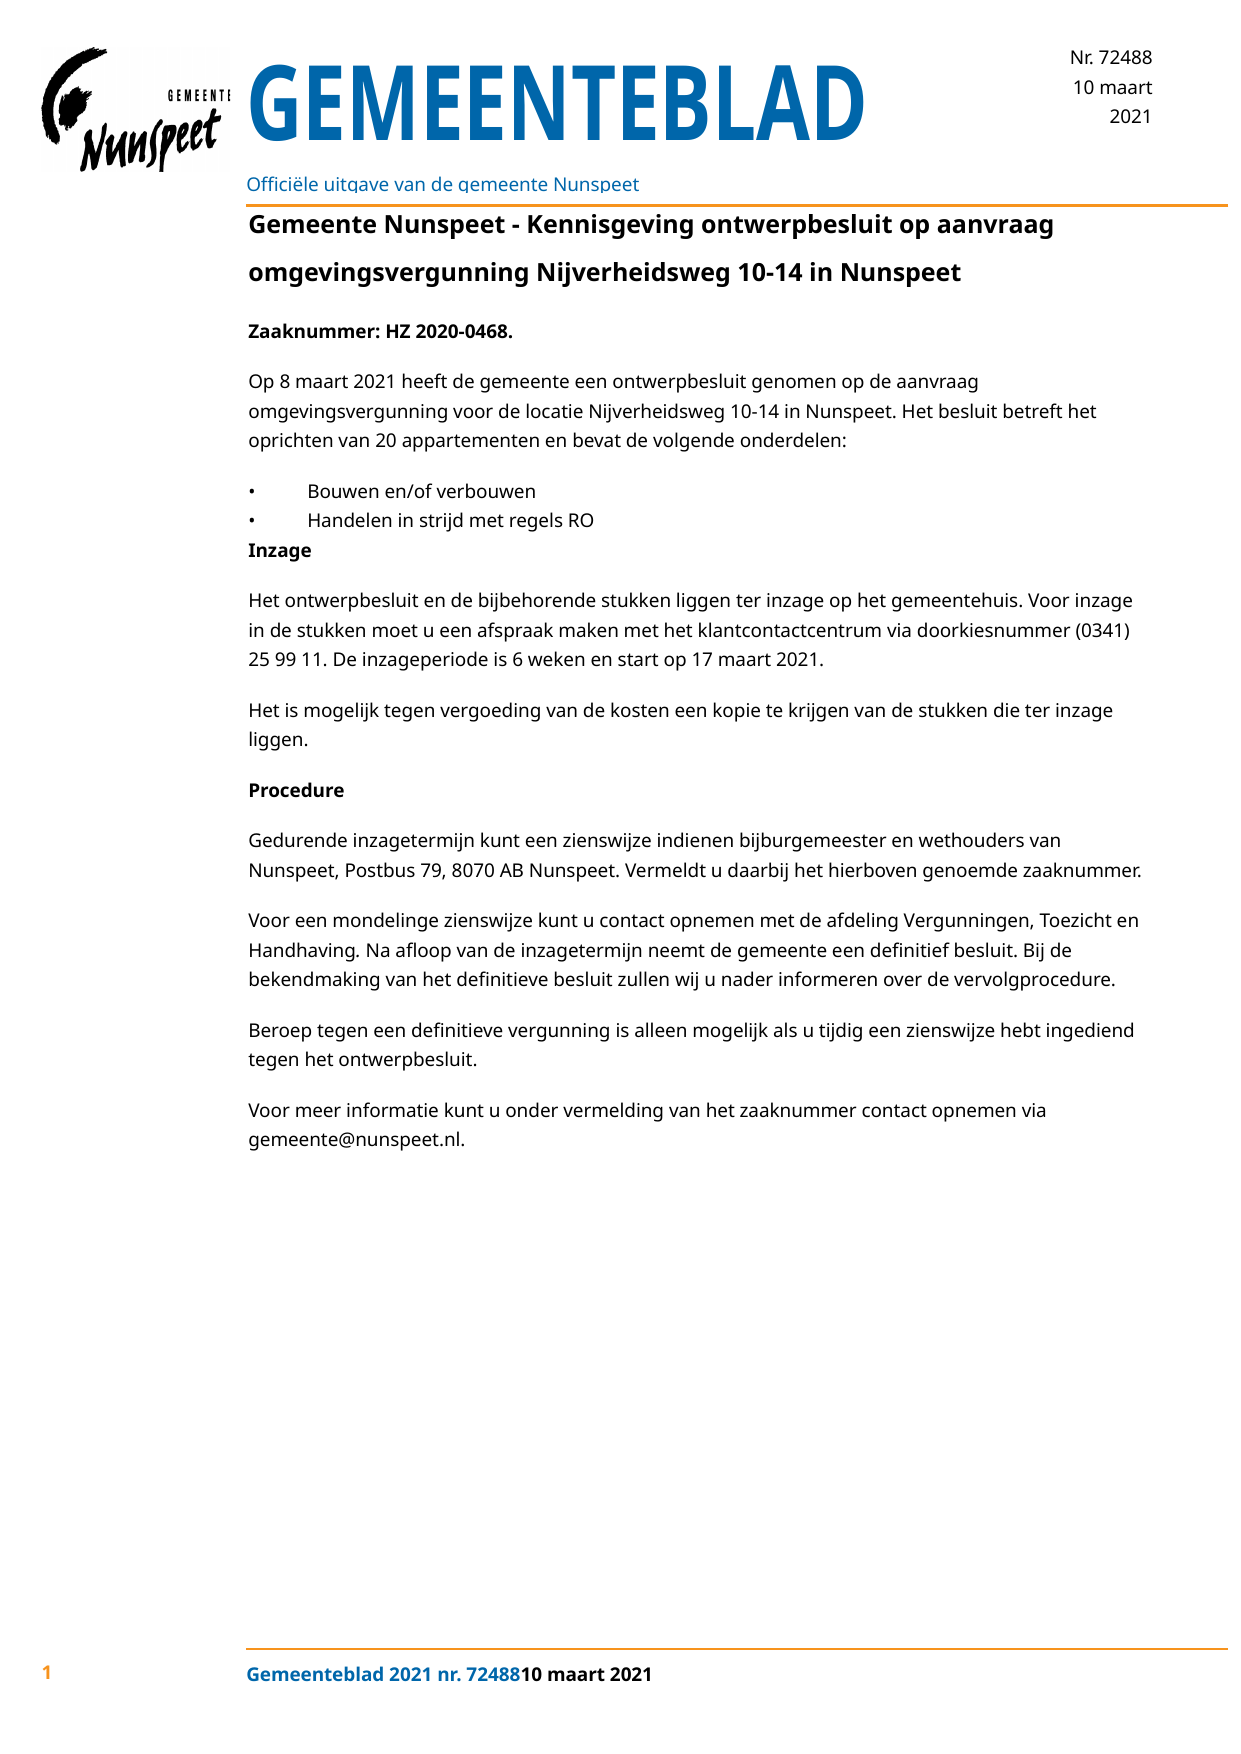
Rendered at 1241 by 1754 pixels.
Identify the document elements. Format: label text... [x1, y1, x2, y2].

text Het is mogelijk tegen vergoeding van de kosten een kopie te krijgen van de stukken die ter inzage liggen. [248, 697, 1152, 752]
text Zaaknummer: HZ 2020-0468. [248, 318, 1152, 344]
text Gedurende inzagetermijn kunt een zienswijze indienen bijburgemeester en wethouders van Nunspeet, Postbus 79, 8070 AB Nunspeet. Vermeldt u daarbij het hierboven genoemde zaaknummer. [248, 827, 1152, 883]
text Voor een mondelinge zienswijze kunt u contact opnemen met de afdeling Vergunningen, Toezicht en Handhaving. Na afloop van de inzagetermijn neemt de gemeente een definitief besluit. Bij de bekendmaking van het definitieve besluit zullen wij u nader informeren over de vervolgprocedure. [248, 907, 1152, 992]
list Handelen in strijd met regels RO [248, 507, 1152, 533]
text Het ontwerpbesluit en de bijbehorende stukken liggen ter inzage op het gemeentehuis. Voor inzage in de stukken moet u een afspraak maken met het klantcontactcentrum via doorkiesnummer (0341) 25 99 11. De inzageperiode is 6 weken en start op 17 maart 2021. [248, 587, 1152, 672]
text Procedure [248, 777, 1152, 803]
text Inzage [248, 537, 1152, 563]
text Voor meer informatie kunt u onder vermelding van het zaaknummer contact opnemen via gemeente@nunspeet.nl. [248, 1097, 1152, 1152]
list Bouwen en/of verbouwen [248, 478, 1152, 504]
picture [41, 47, 231, 172]
text Gemeente Nunspeet - Kennisgeving ontwerpbesluit op aanvraag omgevingsvergunning Nijverheidsweg 10-14 in Nunspeet [248, 207, 1152, 288]
text Beroep tegen een definitieve vergunning is alleen mogelijk als u tijdig een zienswijze hebt ingediend tegen het ontwerpbesluit. [248, 1017, 1152, 1072]
text Op 8 maart 2021 heeft de gemeente een ontwerpbesluit genomen op de aanvraag omgevingsvergunning voor de locatie Nijverheidsweg 10-14 in Nunspeet. Het besluit betreft het oprichten van 20 appartementen en bevat de volgende onderdelen: [248, 368, 1152, 453]
